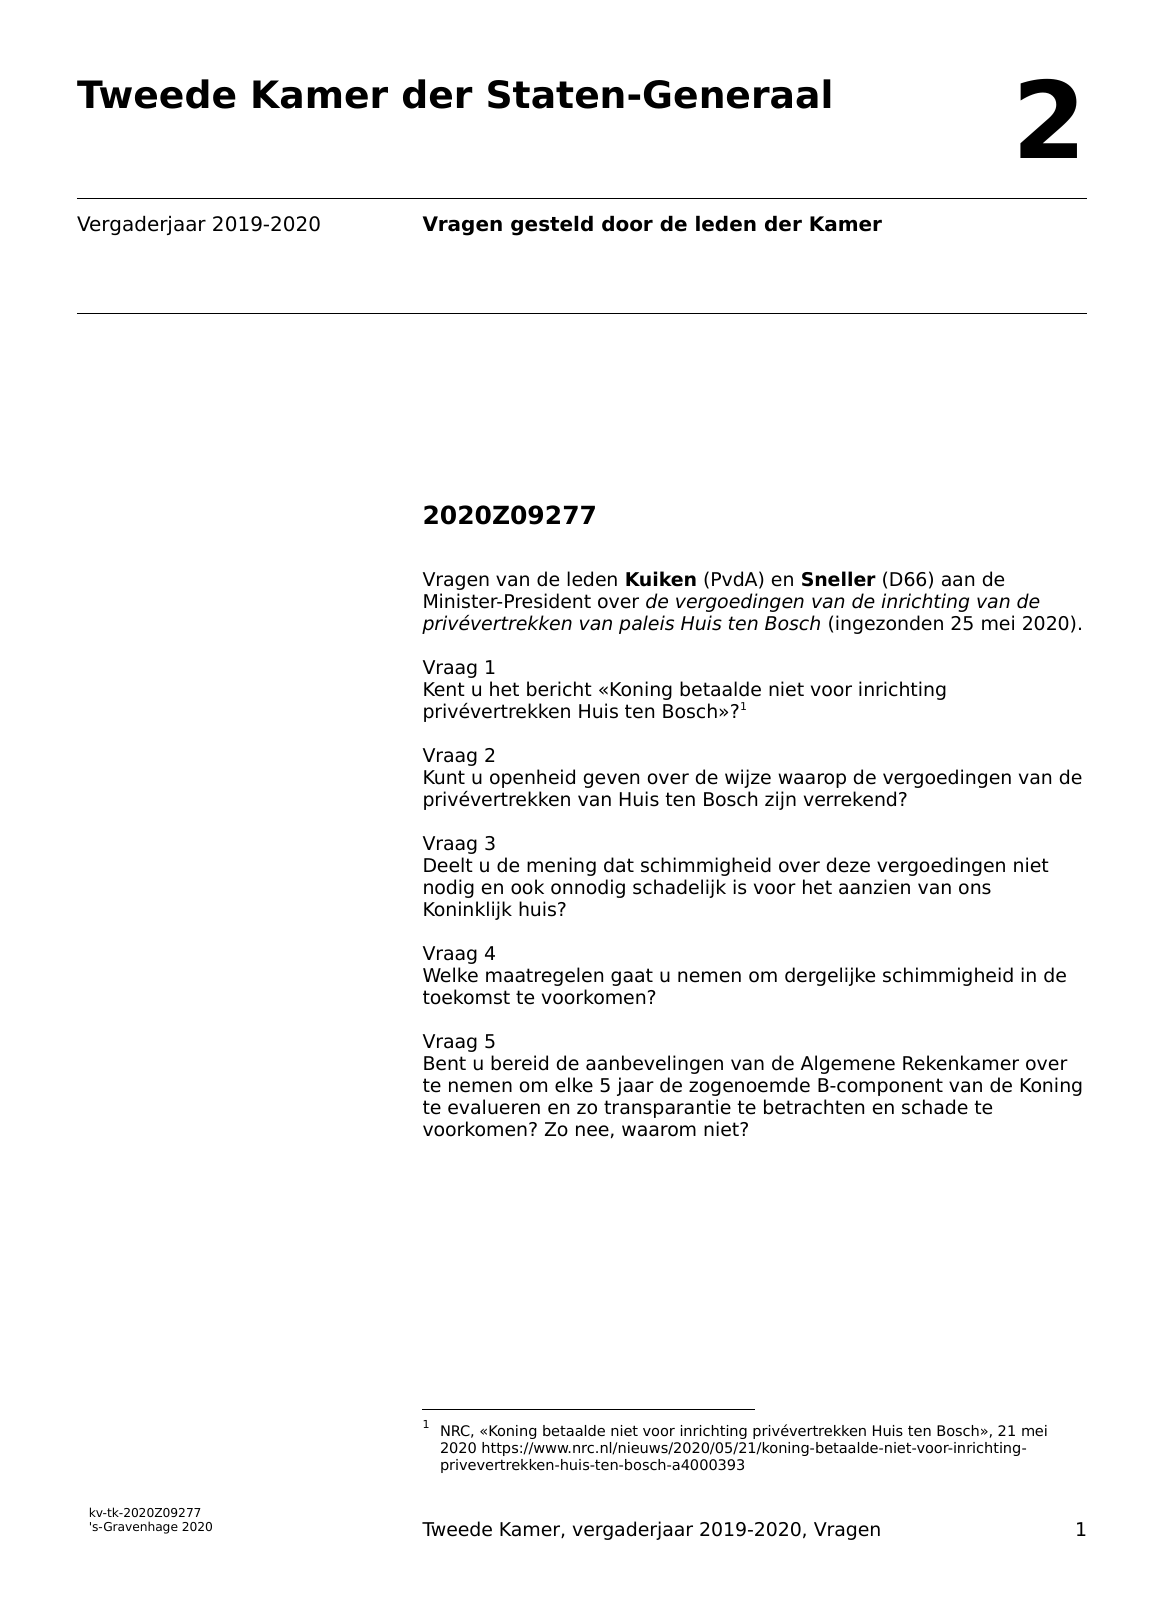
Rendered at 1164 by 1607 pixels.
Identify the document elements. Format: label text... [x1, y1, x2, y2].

text Vraag 3 [422, 833, 1087, 855]
text 's-Gravenhage 2020 [88, 1520, 323, 1534]
table_header Tweede Kamer der Staten-Generaal [77, 59, 886, 198]
text kv-tk-2020Z09277 [88, 1506, 323, 1520]
text Vraag 4 [422, 943, 1087, 965]
text Kunt u openheid geven over de wijze waarop de vergoedingen van de privévertrekken van Huis ten Bosch zijn verrekend? [422, 767, 1087, 811]
text Vraag 2 [422, 745, 1087, 767]
table_header 2 [886, 59, 1087, 198]
table_cell Vergaderjaar 2019-2020 [77, 199, 422, 313]
text Bent u bereid de aanbevelingen van de Algemene Rekenkamer over te nemen om elke 5 jaar de zogenoemde B-component van de Koning te evalueren en zo transparantie te betrachten en schade te voorkomen? Zo nee, waarom niet? [422, 1053, 1087, 1141]
text 2020Z09277 [422, 501, 1087, 531]
text Vraag 1 [422, 657, 1087, 679]
text Vraag 5 [422, 1031, 1087, 1053]
text Kent u het bericht «Koning betaalde niet voor inrichting privévertrekken Huis ten Bosch»? [422, 679, 1087, 723]
text Welke maatregelen gaat u nemen om dergelijke schimmigheid in de toekomst te voorkomen? [422, 965, 1087, 1009]
text Vragen van de leden Kuiken (PvdA) en Sneller (D66) aan de Minister-President over de vergoedingen van de inrichting van de privévertrekken van paleis Huis ten Bosch (ingezonden 25 mei 2020). [422, 569, 1087, 635]
text NRC, «Koning betaalde niet voor inrichting privévertrekken Huis ten Bosch», 21 mei 2020 https://www.nrc.nl/nieuws/2020/05/21/koning-betaalde-niet-voor-inrichting-privevertrekken-huis-ten-bosch-a4000393 [422, 1418, 1087, 1474]
text Deelt u de mening dat schimmigheid over deze vergoedingen niet nodig en ook onnodig schadelijk is voor het aanzien van ons Koninklijk huis? [422, 855, 1087, 921]
table_cell Vragen gesteld door de leden der Kamer [422, 199, 1087, 313]
